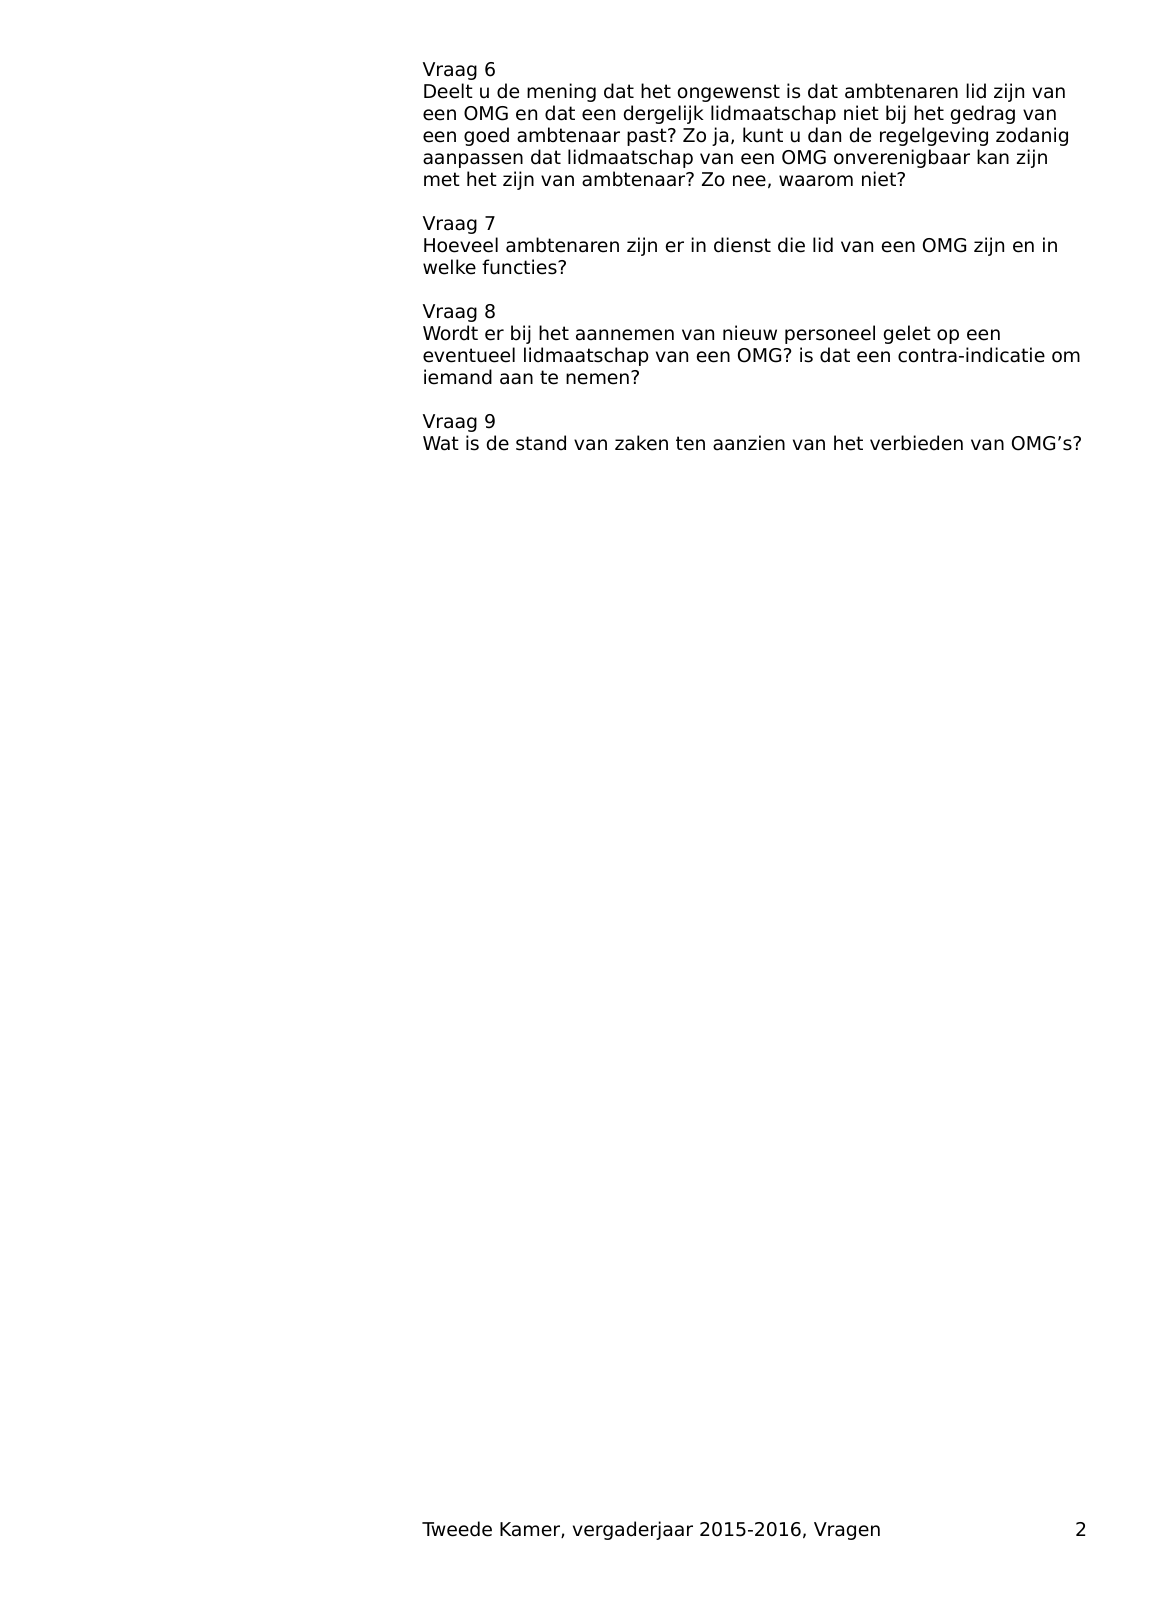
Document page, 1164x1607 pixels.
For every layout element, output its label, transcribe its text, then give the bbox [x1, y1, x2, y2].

text Vraag 6 [422, 59, 1087, 81]
text Vraag 8 [422, 301, 1087, 323]
text Vraag 7 [422, 213, 1087, 235]
text Wordt er bij het aannemen van nieuw personeel gelet op een eventueel lidmaatschap van een OMG? is dat een contra-indicatie om iemand aan te nemen? [422, 323, 1087, 389]
text Hoeveel ambtenaren zijn er in dienst die lid van een OMG zijn en in welke functies? [422, 235, 1087, 279]
text Vraag 9 [422, 411, 1087, 433]
text Wat is de stand van zaken ten aanzien van het verbieden van OMG’s? [422, 433, 1087, 455]
text Deelt u de mening dat het ongewenst is dat ambtenaren lid zijn van een OMG en dat een dergelijk lidmaatschap niet bij het gedrag van een goed ambtenaar past? Zo ja, kunt u dan de regelgeving zodanig aanpassen dat lidmaatschap van een OMG onverenigbaar kan zijn met het zijn van ambtenaar? Zo nee, waarom niet? [422, 81, 1087, 191]
